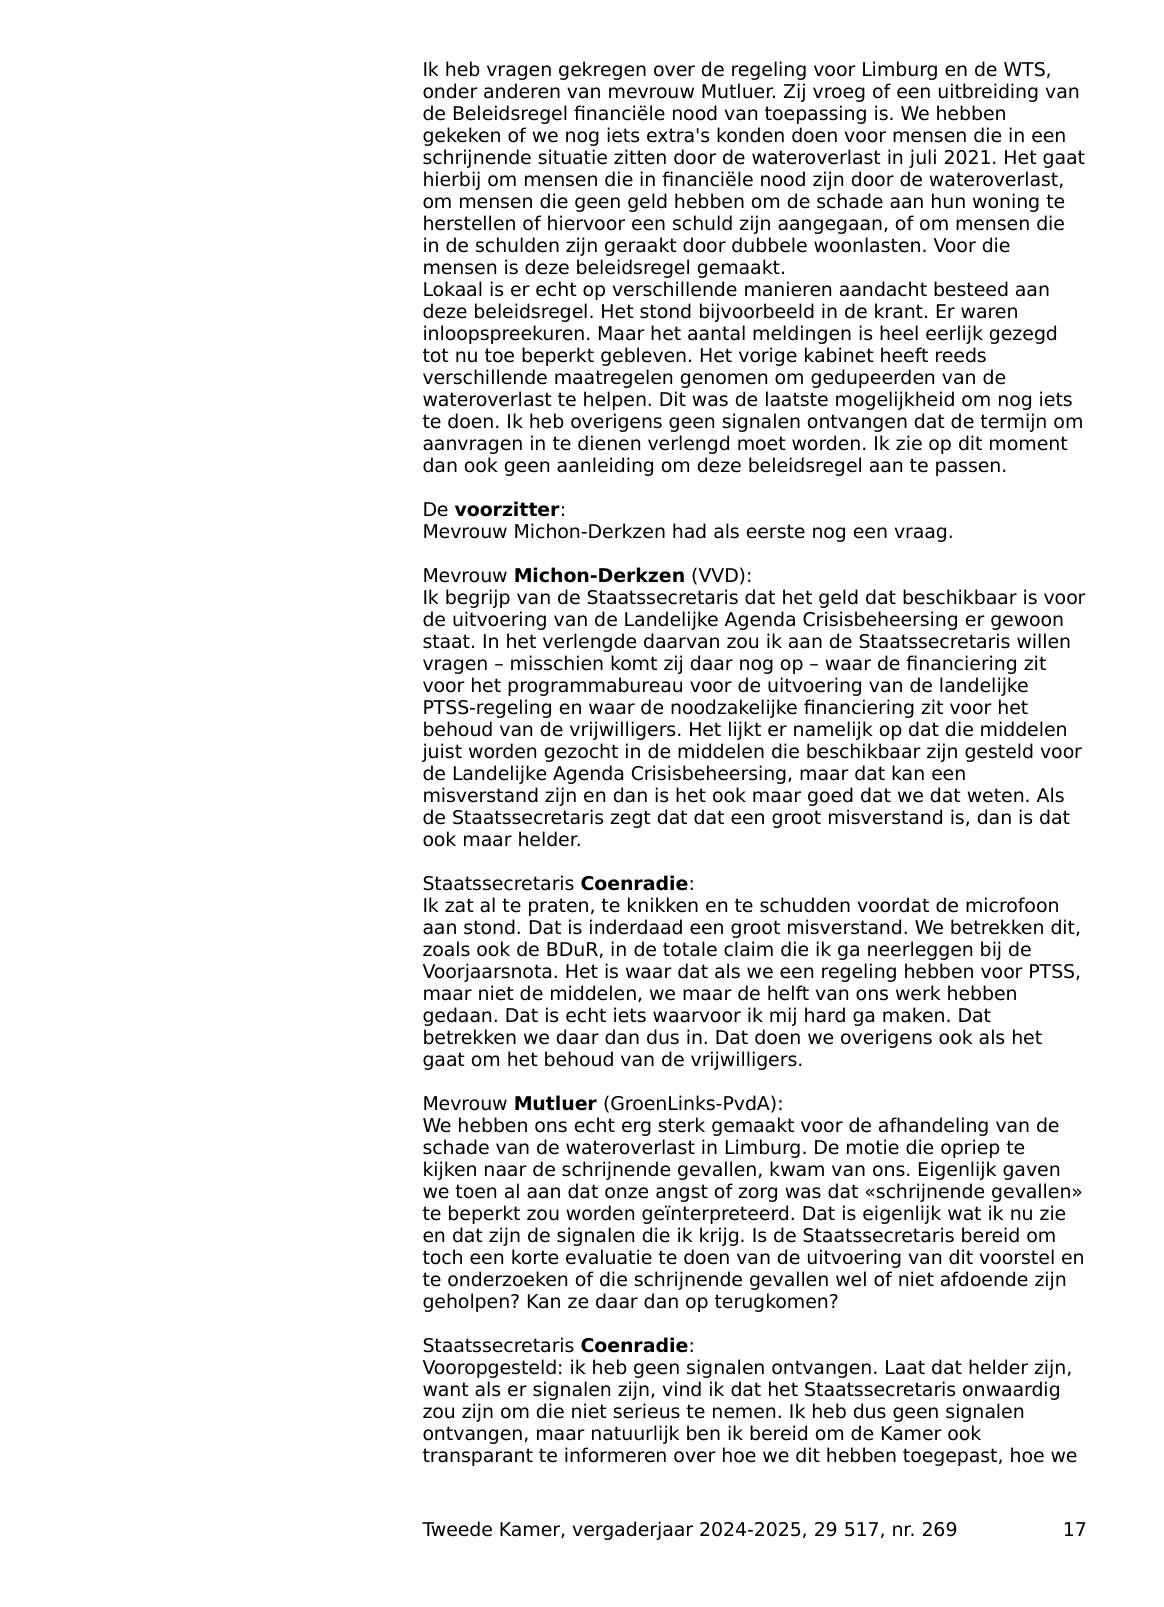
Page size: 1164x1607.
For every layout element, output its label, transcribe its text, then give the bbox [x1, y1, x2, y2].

text Staatssecretaris Coenradie: [422, 873, 1087, 895]
text De voorzitter: [422, 499, 1087, 521]
text Mevrouw Mutluer (GroenLinks-PvdA): [422, 1093, 1087, 1115]
text We hebben ons echt erg sterk gemaakt voor de afhandeling van de schade van de wateroverlast in Limburg. De motie die opriep te kijken naar de schrijnende gevallen, kwam van ons. Eigenlijk gaven we toen al aan dat onze angst of zorg was dat «schrijnende gevallen» te beperkt zou worden geïnterpreteerd. Dat is eigenlijk wat ik nu zie en dat zijn de signalen die ik krijg. Is de Staatssecretaris bereid om toch een korte evaluatie te doen van de uitvoering van dit voorstel en te onderzoeken of die schrijnende gevallen wel of niet afdoende zijn geholpen? Kan ze daar dan op terugkomen? [422, 1115, 1087, 1313]
text Ik begrijp van de Staatssecretaris dat het geld dat beschikbaar is voor de uitvoering van de Landelijke Agenda Crisisbeheersing er gewoon staat. In het verlengde daarvan zou ik aan de Staatssecretaris willen vragen – misschien komt zij daar nog op – waar de financiering zit voor het programmabureau voor de uitvoering van de landelijke PTSS-regeling en waar de noodzakelijke financiering zit voor het behoud van de vrijwilligers. Het lijkt er namelijk op dat die middelen juist worden gezocht in de middelen die beschikbaar zijn gesteld voor de Landelijke Agenda Crisisbeheersing, maar dat kan een misverstand zijn en dan is het ook maar goed dat we dat weten. Als de Staatssecretaris zegt dat dat een groot misverstand is, dan is dat ook maar helder. [422, 587, 1087, 851]
text Mevrouw Michon-Derkzen (VVD): [422, 565, 1087, 587]
text Vooropgesteld: ik heb geen signalen ontvangen. Laat dat helder zijn, want als er signalen zijn, vind ik dat het Staatssecretaris onwaardig zou zijn om die niet serieus te nemen. Ik heb dus geen signalen ontvangen, maar natuurlijk ben ik bereid om de Kamer ook transparant te informeren over hoe we dit hebben toegepast, hoe we [422, 1357, 1087, 1467]
text Ik zat al te praten, te knikken en te schudden voordat de microfoon aan stond. Dat is inderdaad een groot misverstand. We betrekken dit, zoals ook de BDuR, in de totale claim die ik ga neerleggen bij de Voorjaarsnota. Het is waar dat als we een regeling hebben voor PTSS, maar niet de middelen, we maar de helft van ons werk hebben gedaan. Dat is echt iets waarvoor ik mij hard ga maken. Dat betrekken we daar dan dus in. Dat doen we overigens ook als het gaat om het behoud van de vrijwilligers. [422, 895, 1087, 1071]
text Mevrouw Michon-Derkzen had als eerste nog een vraag. [422, 521, 1087, 543]
text Lokaal is er echt op verschillende manieren aandacht besteed aan deze beleidsregel. Het stond bijvoorbeeld in de krant. Er waren inloopspreekuren. Maar het aantal meldingen is heel eerlijk gezegd tot nu toe beperkt gebleven. Het vorige kabinet heeft reeds verschillende maatregelen genomen om gedupeerden van de wateroverlast te helpen. Dit was de laatste mogelijkheid om nog iets te doen. Ik heb overigens geen signalen ontvangen dat de termijn om aanvragen in te dienen verlengd moet worden. Ik zie op dit moment dan ook geen aanleiding om deze beleidsregel aan te passen. [422, 279, 1087, 477]
text Ik heb vragen gekregen over de regeling voor Limburg en de WTS, onder anderen van mevrouw Mutluer. Zij vroeg of een uitbreiding van de Beleidsregel financiële nood van toepassing is. We hebben gekeken of we nog iets extra's konden doen voor mensen die in een schrijnende situatie zitten door de wateroverlast in juli 2021. Het gaat hierbij om mensen die in financiële nood zijn door de wateroverlast, om mensen die geen geld hebben om de schade aan hun woning te herstellen of hiervoor een schuld zijn aangegaan, of om mensen die in de schulden zijn geraakt door dubbele woonlasten. Voor die mensen is deze beleidsregel gemaakt. [422, 59, 1087, 279]
text Staatssecretaris Coenradie: [422, 1335, 1087, 1357]
